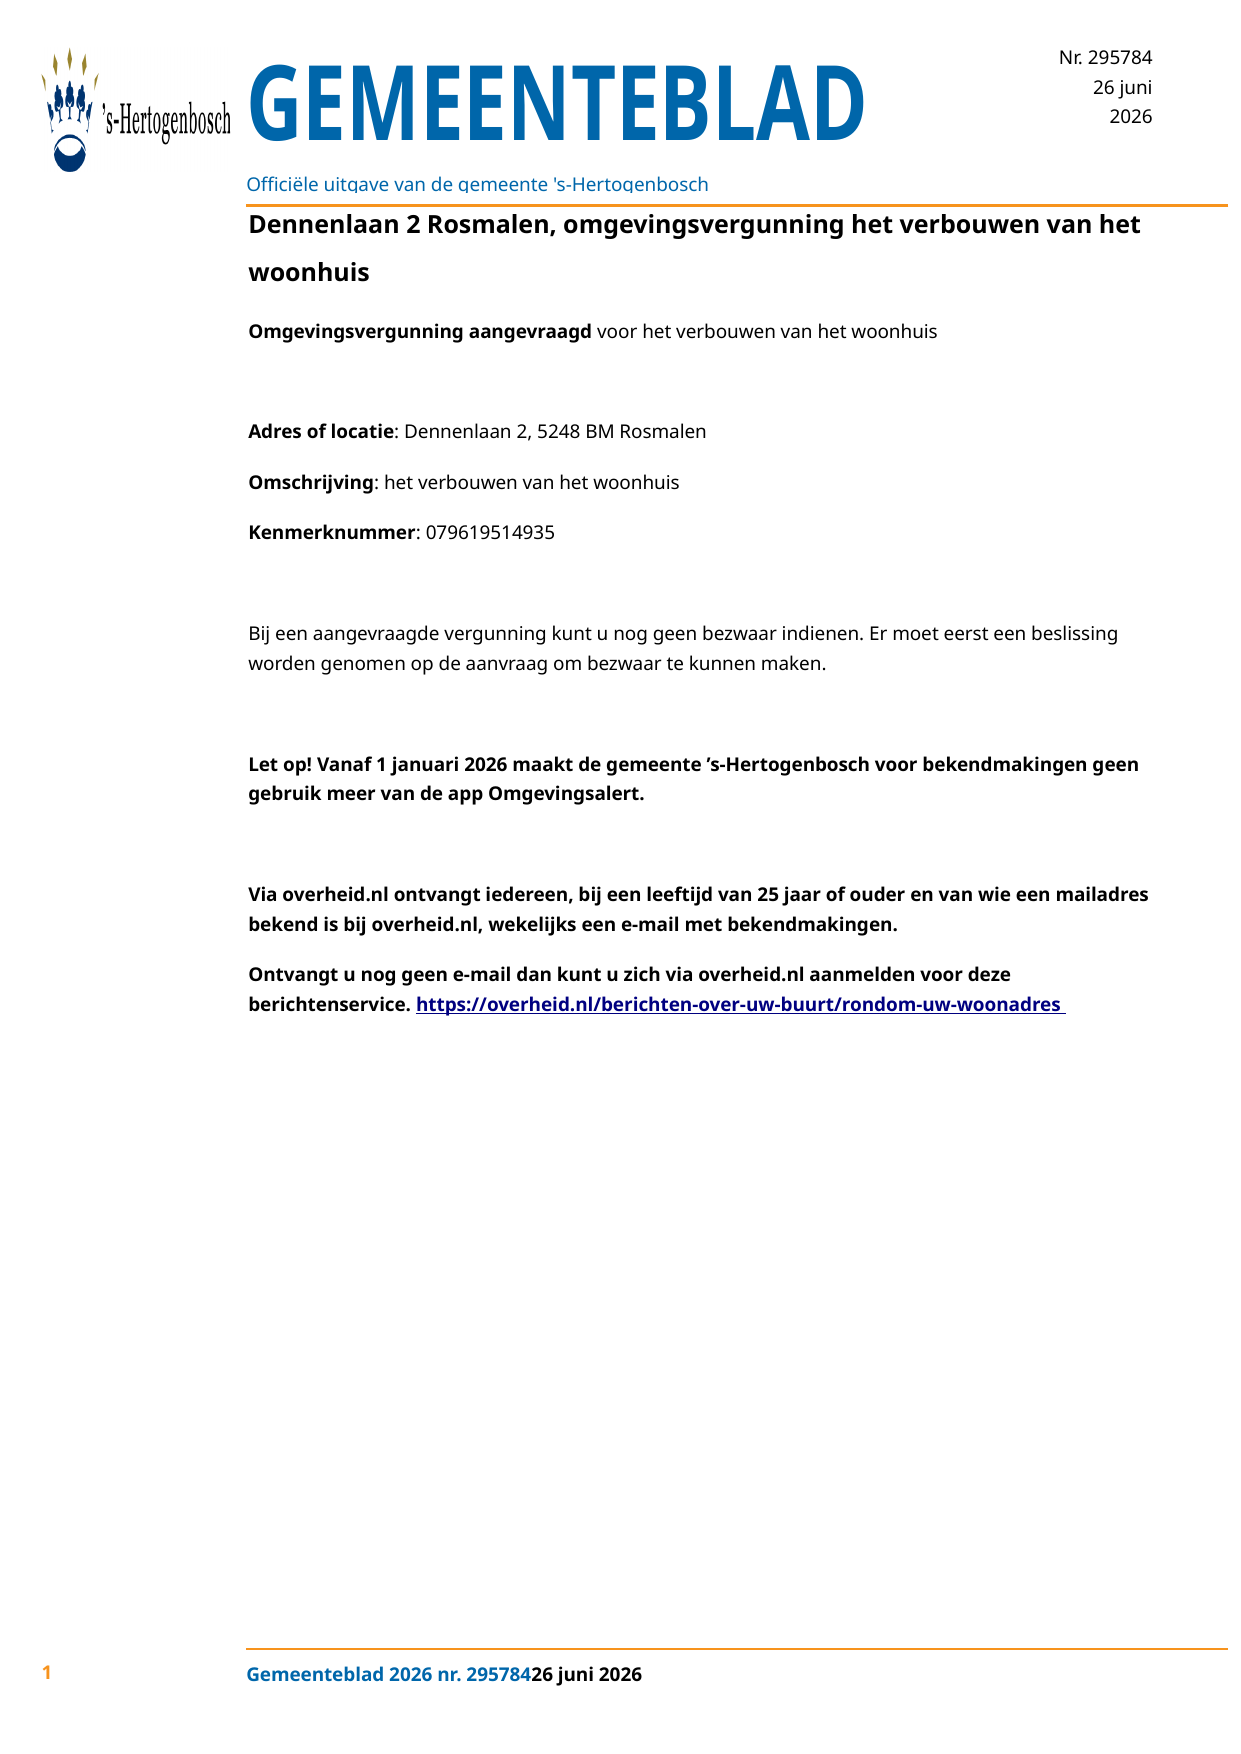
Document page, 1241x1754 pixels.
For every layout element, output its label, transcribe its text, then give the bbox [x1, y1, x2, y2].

text Dennenlaan 2 Rosmalen, omgevingsvergunning het verbouwen van het woonhuis [248, 207, 1152, 288]
text Omgevingsvergunning aangevraagd voor het verbouwen van het woonhuis [248, 318, 1152, 344]
text Kenmerknummer: 079619514935 [248, 519, 1152, 545]
text Ontvangt u nog geen e-mail dan kunt u zich via overheid.nl aanmelden voor deze berichtenservice. https://overheid.nl/berichten-over-uw-buurt/rondom-uw-woonadres [248, 961, 1152, 1017]
text Omschrijving: het verbouwen van het woonhuis [248, 469, 1152, 495]
picture [41, 47, 231, 172]
text Bij een aangevraagde vergunning kunt u nog geen bezwaar indienen. Er moet eerst een beslissing worden genomen op de aanvraag om bezwaar te kunnen maken. [248, 620, 1152, 676]
text Adres of locatie: Dennenlaan 2, 5248 BM Rosmalen [248, 419, 1152, 444]
text Let op! Vanaf 1 januari 2026 maakt de gemeente ’s-Hertogenbosch voor bekendmakingen geen gebruik meer van de app Omgevingsalert. [248, 751, 1152, 806]
text Via overheid.nl ontvangt iedereen, bij een leeftijd van 25 jaar of ouder en van wie een mailadres bekend is bij overheid.nl, wekelijks een e-mail met bekendmakingen. [248, 881, 1152, 937]
